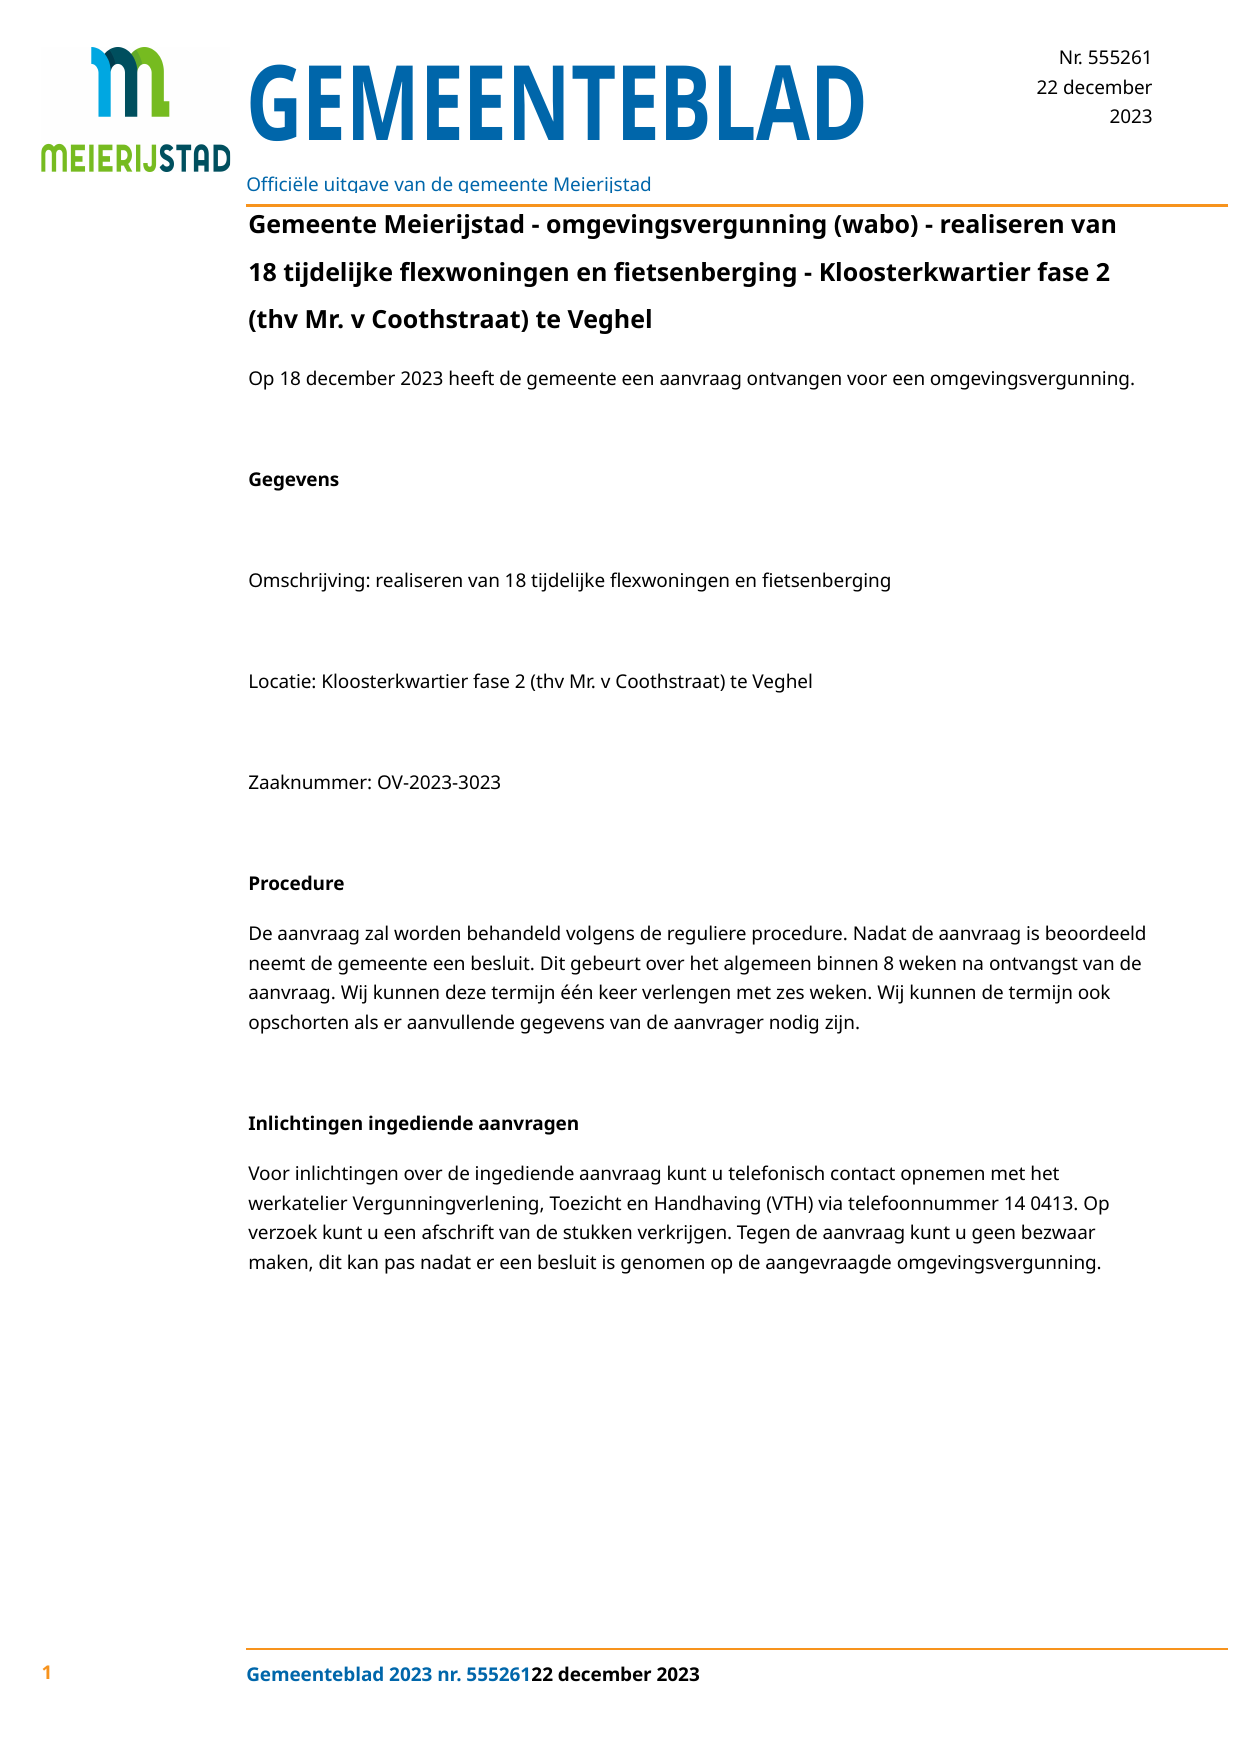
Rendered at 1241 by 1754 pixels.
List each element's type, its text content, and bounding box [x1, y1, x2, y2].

text Gemeente Meierijstad - omgevingsvergunning (wabo) - realiseren van 18 tijdelijke flexwoningen en fietsenberging - Kloosterkwartier fase 2 (thv Mr. v Coothstraat) te Veghel [248, 207, 1152, 336]
text Procedure [248, 870, 1152, 895]
text Zaaknummer: OV-2023-3023 [248, 769, 1152, 794]
text Omschrijving: realiseren van 18 tijdelijke flexwoningen en fietsenberging [248, 567, 1152, 593]
text De aanvraag zal worden behandeld volgens de reguliere procedure. Nadat de aanvraag is beoordeeld neemt de gemeente een besluit. Dit gebeurt over het algemeen binnen 8 weken na ontvangst van de aanvraag. Wij kunnen deze termijn één keer verlengen met zes weken. Wij kunnen de termijn ook opschorten als er aanvullende gegevens van de aanvrager nodig zijn. [248, 920, 1152, 1034]
text Op 18 december 2023 heeft de gemeente een aanvraag ontvangen voor een omgevingsvergunning. [248, 366, 1152, 391]
text Voor inlichtingen over de ingediende aanvraag kunt u telefonisch contact opnemen met het werkatelier Vergunningverlening, Toezicht en Handhaving (VTH) via telefoonnummer 14 0413. Op verzoek kunt u een afschrift van de stukken verkrijgen. Tegen de aanvraag kunt u geen bezwaar maken, dit kan pas nadat er een besluit is genomen op de aangevraagde omgevingsvergunning. [248, 1160, 1152, 1274]
text Locatie: Kloosterkwartier fase 2 (thv Mr. v Coothstraat) te Veghel [248, 668, 1152, 694]
text Inlichtingen ingediende aanvragen [248, 1110, 1152, 1135]
picture [41, 47, 231, 172]
text Gegevens [248, 466, 1152, 492]
